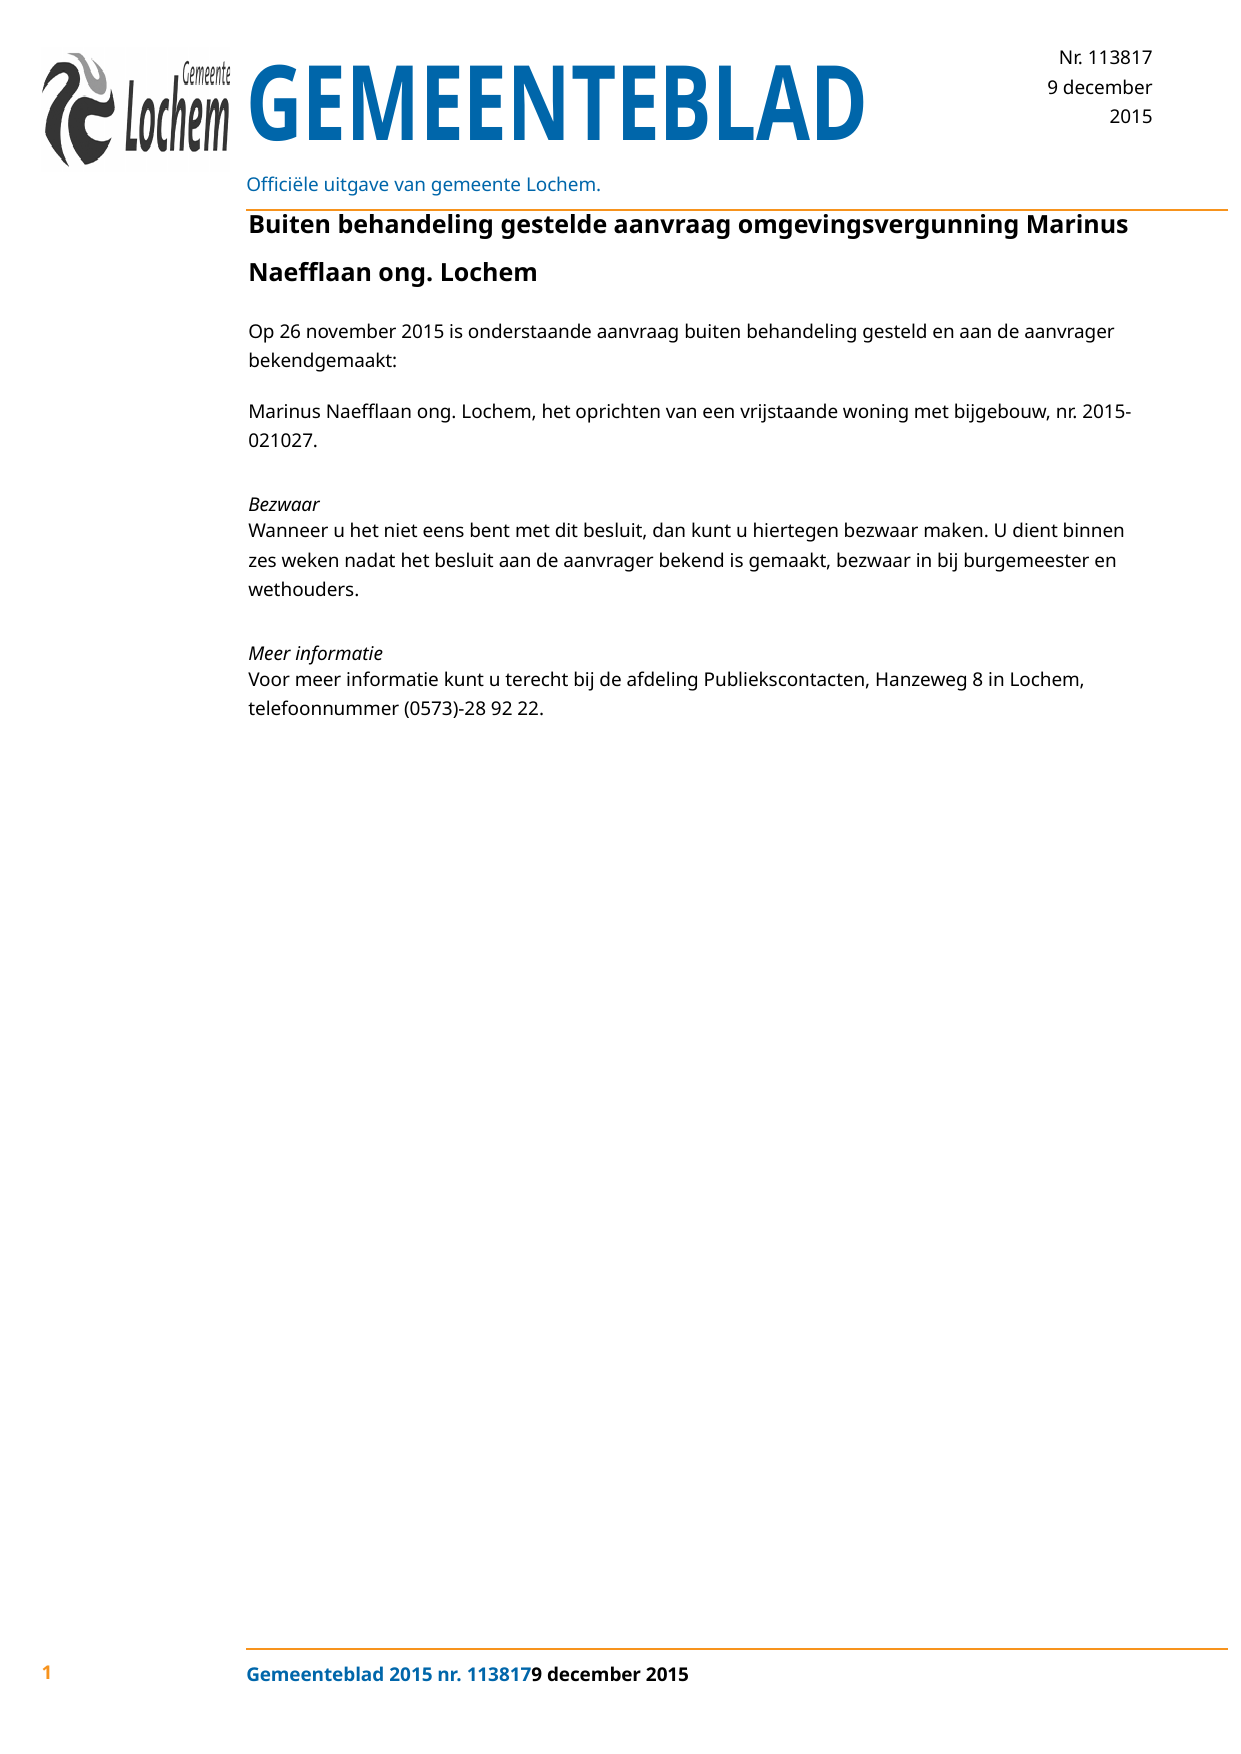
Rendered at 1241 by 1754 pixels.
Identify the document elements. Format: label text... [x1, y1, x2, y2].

text Marinus Naefflaan ong. Lochem, het oprichten van een vrijstaande woning met bijgebouw, nr. 2015-021027. [248, 398, 1152, 453]
text Voor meer informatie kunt u terecht bij de afdeling Publiekscontacten, Hanzeweg 8 in Lochem, telefoonnummer (0573)-28 92 22. [248, 666, 1152, 721]
picture [41, 47, 231, 172]
text Buiten behandeling gestelde aanvraag omgevingsvergunning Marinus Naefflaan ong. Lochem [248, 211, 1152, 288]
text Bezwaar [248, 491, 1152, 517]
text Op 26 november 2015 is onderstaande aanvraag buiten behandeling gesteld en aan de aanvrager bekendgemaakt: [248, 318, 1152, 373]
text Wanneer u het niet eens bent met dit besluit, dan kunt u hiertegen bezwaar maken. U dient binnen zes weken nadat het besluit aan de aanvrager bekend is gemaakt, bezwaar in bij burgemeester en wethouders. [248, 517, 1152, 602]
text Meer informatie [248, 640, 1152, 666]
